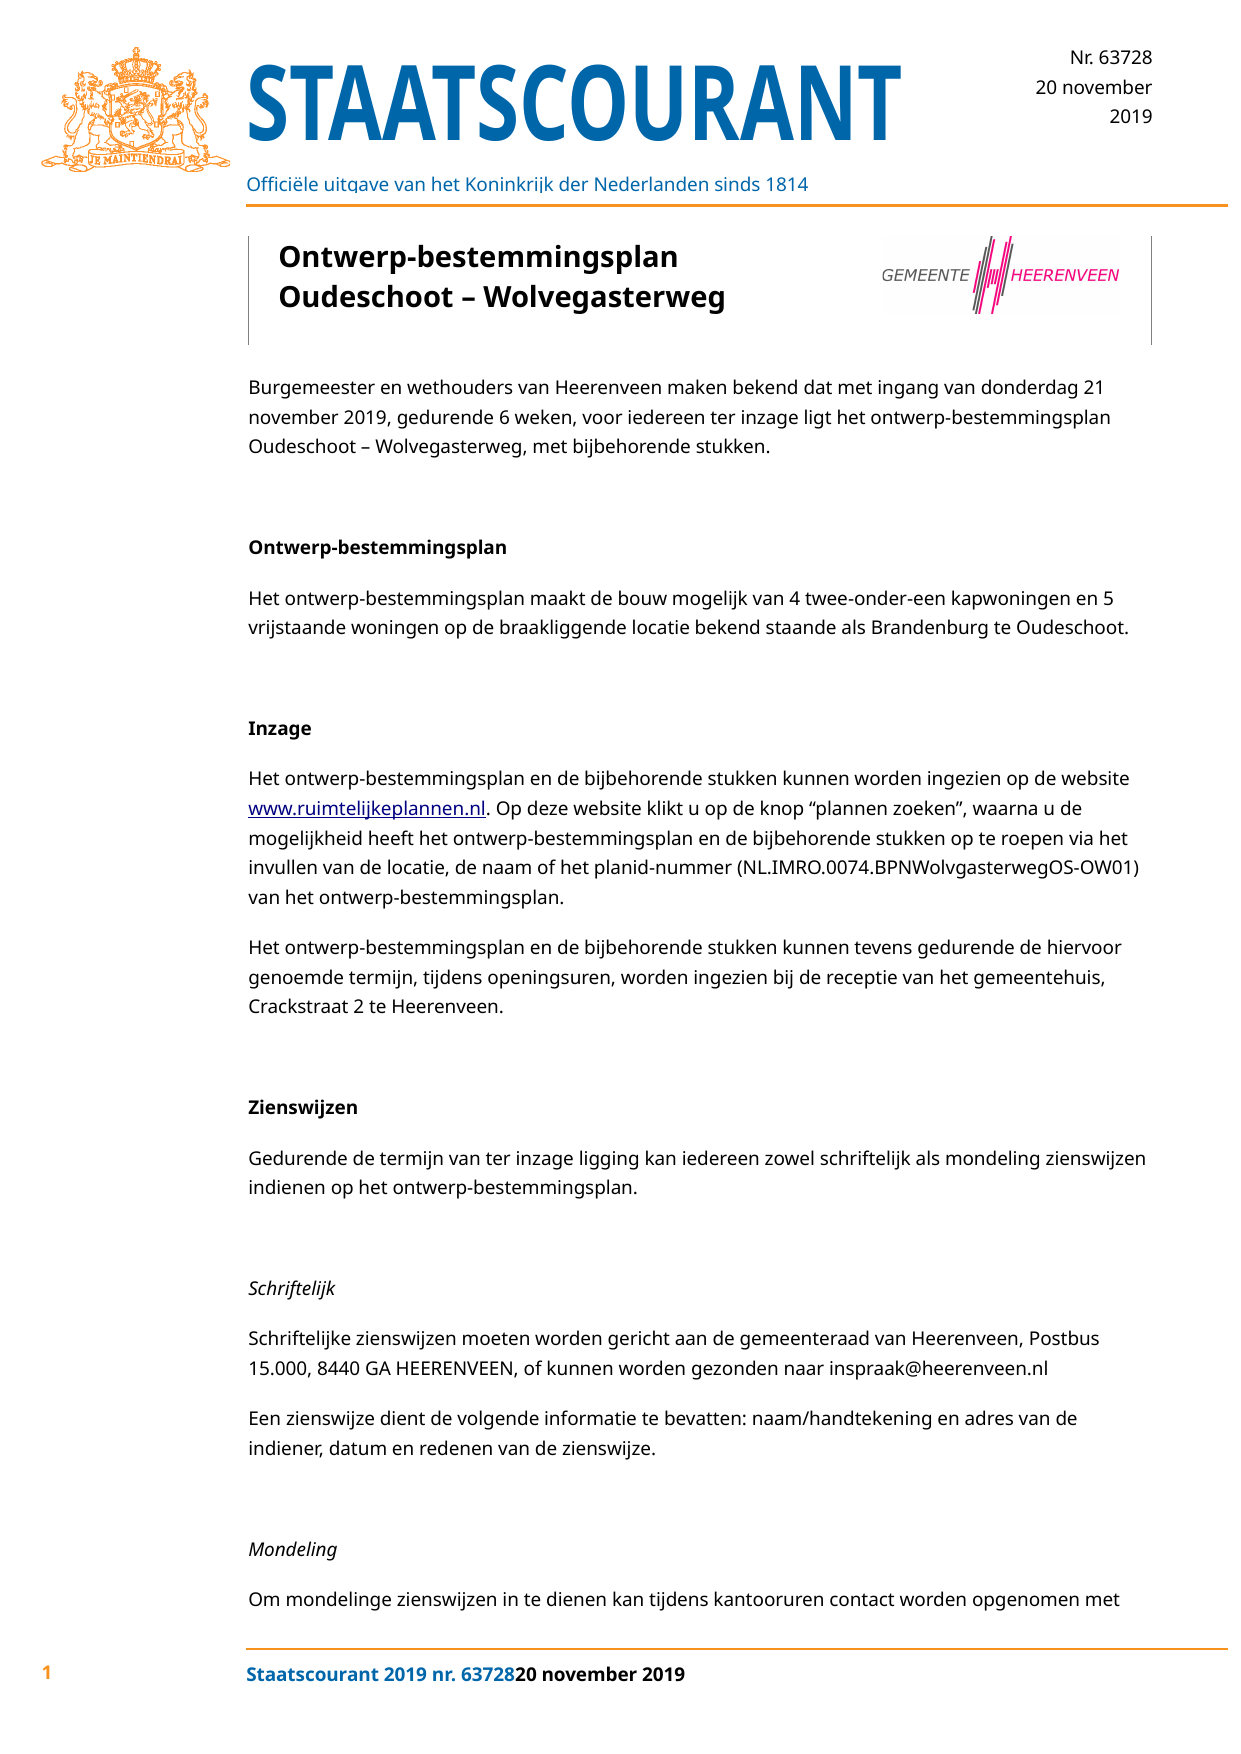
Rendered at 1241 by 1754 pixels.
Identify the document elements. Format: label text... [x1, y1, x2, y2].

text Inzage [248, 715, 1152, 741]
text Burgemeester en wethouders van Heerenveen maken bekend dat met ingang van donderdag 21 november 2019, gedurende 6 weken, voor iedereen ter inzage ligt het ontwerp-bestemmingsplan Oudeschoot – Wolvegasterweg, met bijbehorende stukken. [248, 374, 1152, 459]
text Het ontwerp-bestemmingsplan maakt de bouw mogelijk van 4 twee-onder-een kapwoningen en 5 vrijstaande woningen op de braakliggende locatie bekend staande als Brandenburg te Oudeschoot. [248, 585, 1152, 640]
text Ontwerp-bestemmingsplan [248, 534, 1152, 560]
text Gedurende de termijn van ter inzage ligging kan iedereen zowel schriftelijk als mondeling zienswijzen indienen op het ontwerp-bestemmingsplan. [248, 1145, 1152, 1200]
text Een zienswijze dient de volgende informatie te bevatten: naam/handtekening en adres van de indiener, datum en redenen van de zienswijze. [248, 1406, 1152, 1461]
text Het ontwerp-bestemmingsplan en de bijbehorende stukken kunnen worden ingezien op de website www.ruimtelijkeplannen.nl. Op deze website klikt u op de knop “plannen zoeken”, waarna u de mogelijkheid heeft het ontwerp-bestemmingsplan en de bijbehorende stukken op te roepen via het invullen van de locatie, de naam of het planid-nummer (NL.IMRO.0074.BPNWolvgasterwegOS-OW01) van het ontwerp-bestemmingsplan. [248, 766, 1152, 909]
text Het ontwerp-bestemmingsplan en de bijbehorende stukken kunnen tevens gedurende de hiervoor genoemde termijn, tijdens openingsuren, worden ingezien bij de receptie van het gemeentehuis, Crackstraat 2 te Heerenveen. [248, 934, 1152, 1019]
text Schriftelijke zienswijzen moeten worden gericht aan de gemeenteraad van Heerenveen, Postbus 15.000, 8440 GA HEERENVEEN, of kunnen worden gezonden naar inspraak@heerenveen.nl [248, 1326, 1152, 1381]
text Om mondelinge zienswijzen in te dienen kan tijdens kantooruren contact worden opgenomen met [248, 1586, 1152, 1612]
text Schriftelijk [248, 1275, 1152, 1301]
text Zienswijzen [248, 1094, 1152, 1120]
text Mondeling [248, 1536, 1152, 1562]
picture [41, 47, 231, 172]
table_header [850, 236, 1151, 345]
picture [882, 236, 1119, 314]
table_header Ontwerp-bestemmingsplan Oudeschoot – Wolvegasterweg [249, 236, 850, 345]
